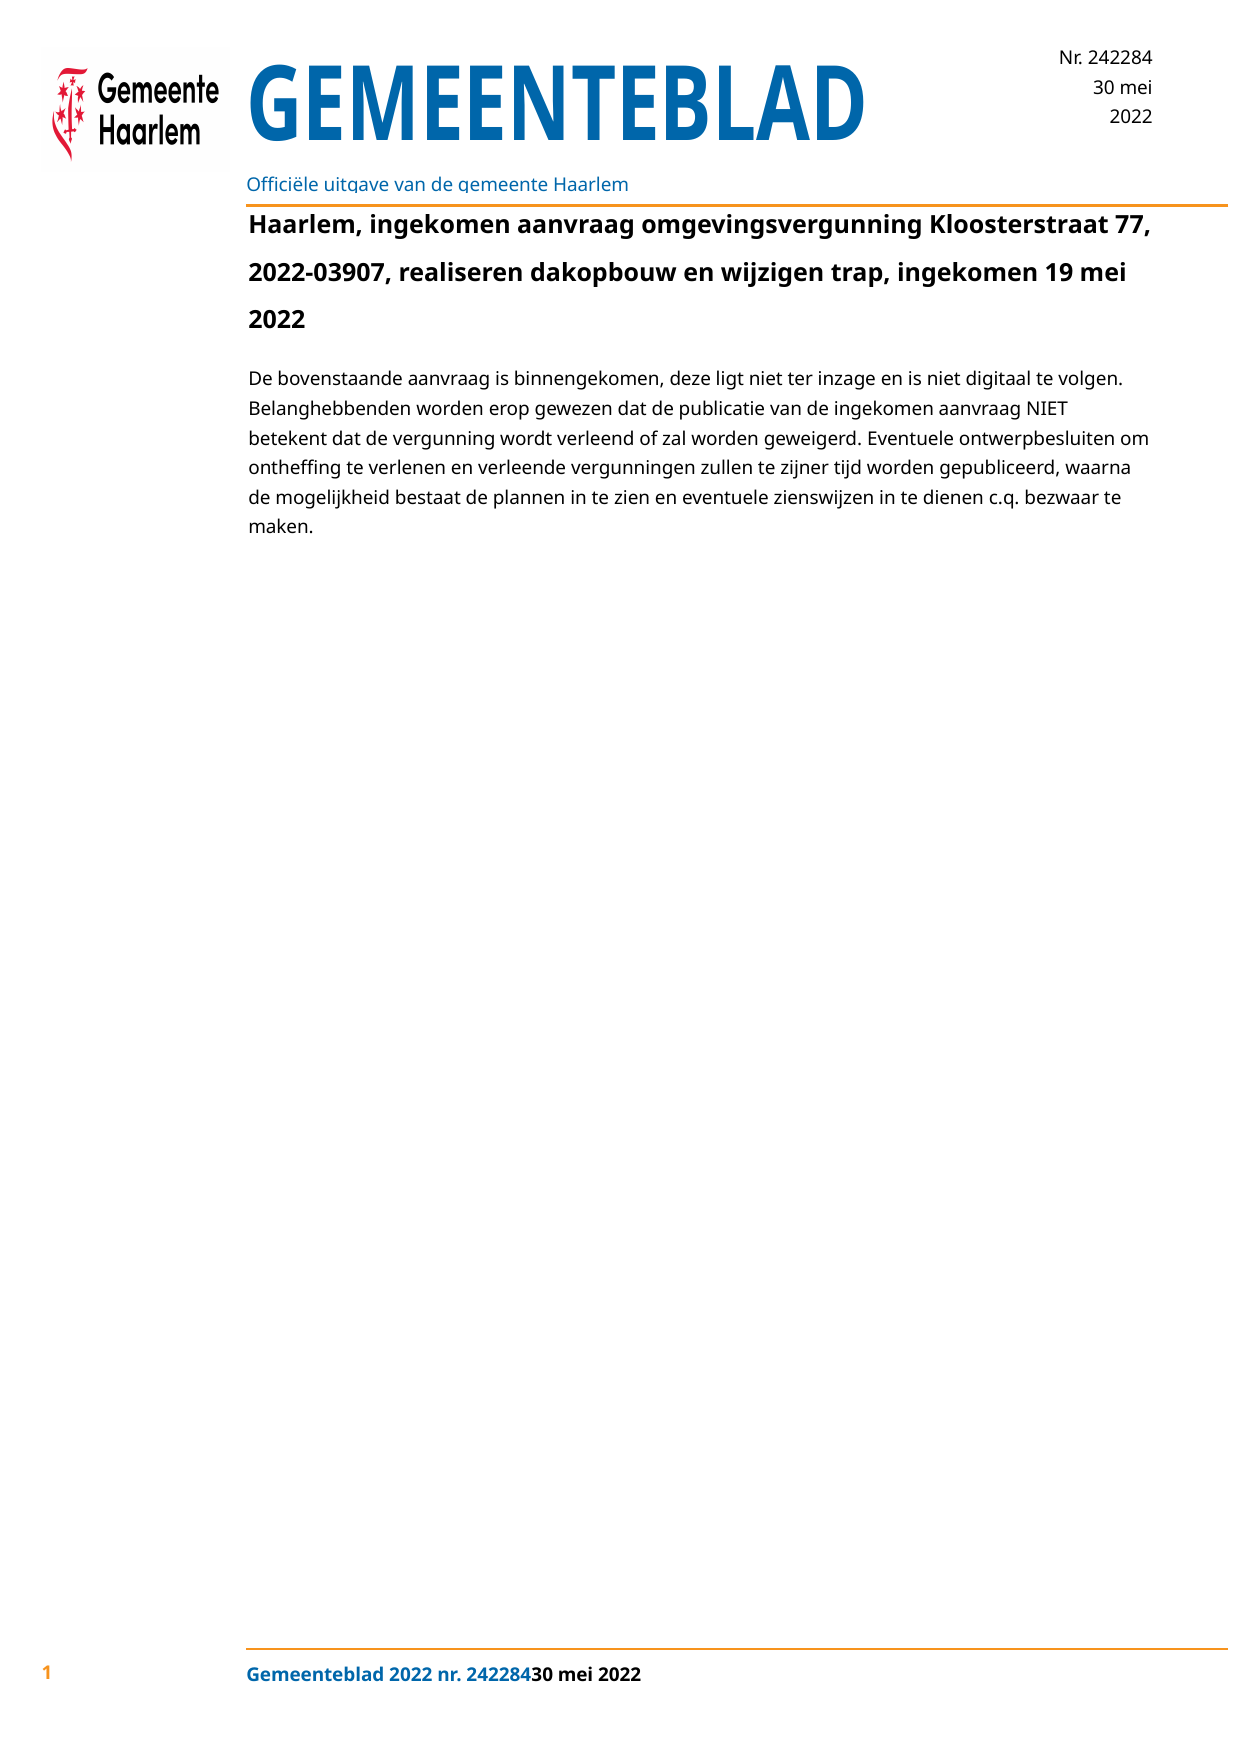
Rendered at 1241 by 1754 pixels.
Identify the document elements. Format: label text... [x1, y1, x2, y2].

picture [41, 47, 231, 172]
text Haarlem, ingekomen aanvraag omgevingsvergunning Kloosterstraat 77, 2022-03907, realiseren dakopbouw en wijzigen trap, ingekomen 19 mei 2022 [248, 207, 1152, 336]
text De bovenstaande aanvraag is binnengekomen, deze ligt niet ter inzage en is niet digitaal te volgen. Belanghebbenden worden erop gewezen dat de publicatie van de ingekomen aanvraag NIET betekent dat de vergunning wordt verleend of zal worden geweigerd. Eventuele ontwerpbesluiten om ontheffing te verlenen en verleende vergunningen zullen te zijner tijd worden gepubliceerd, waarna de mogelijkheid bestaat de plannen in te zien en eventuele zienswijzen in te dienen c.q. bezwaar te maken. [248, 366, 1152, 539]
